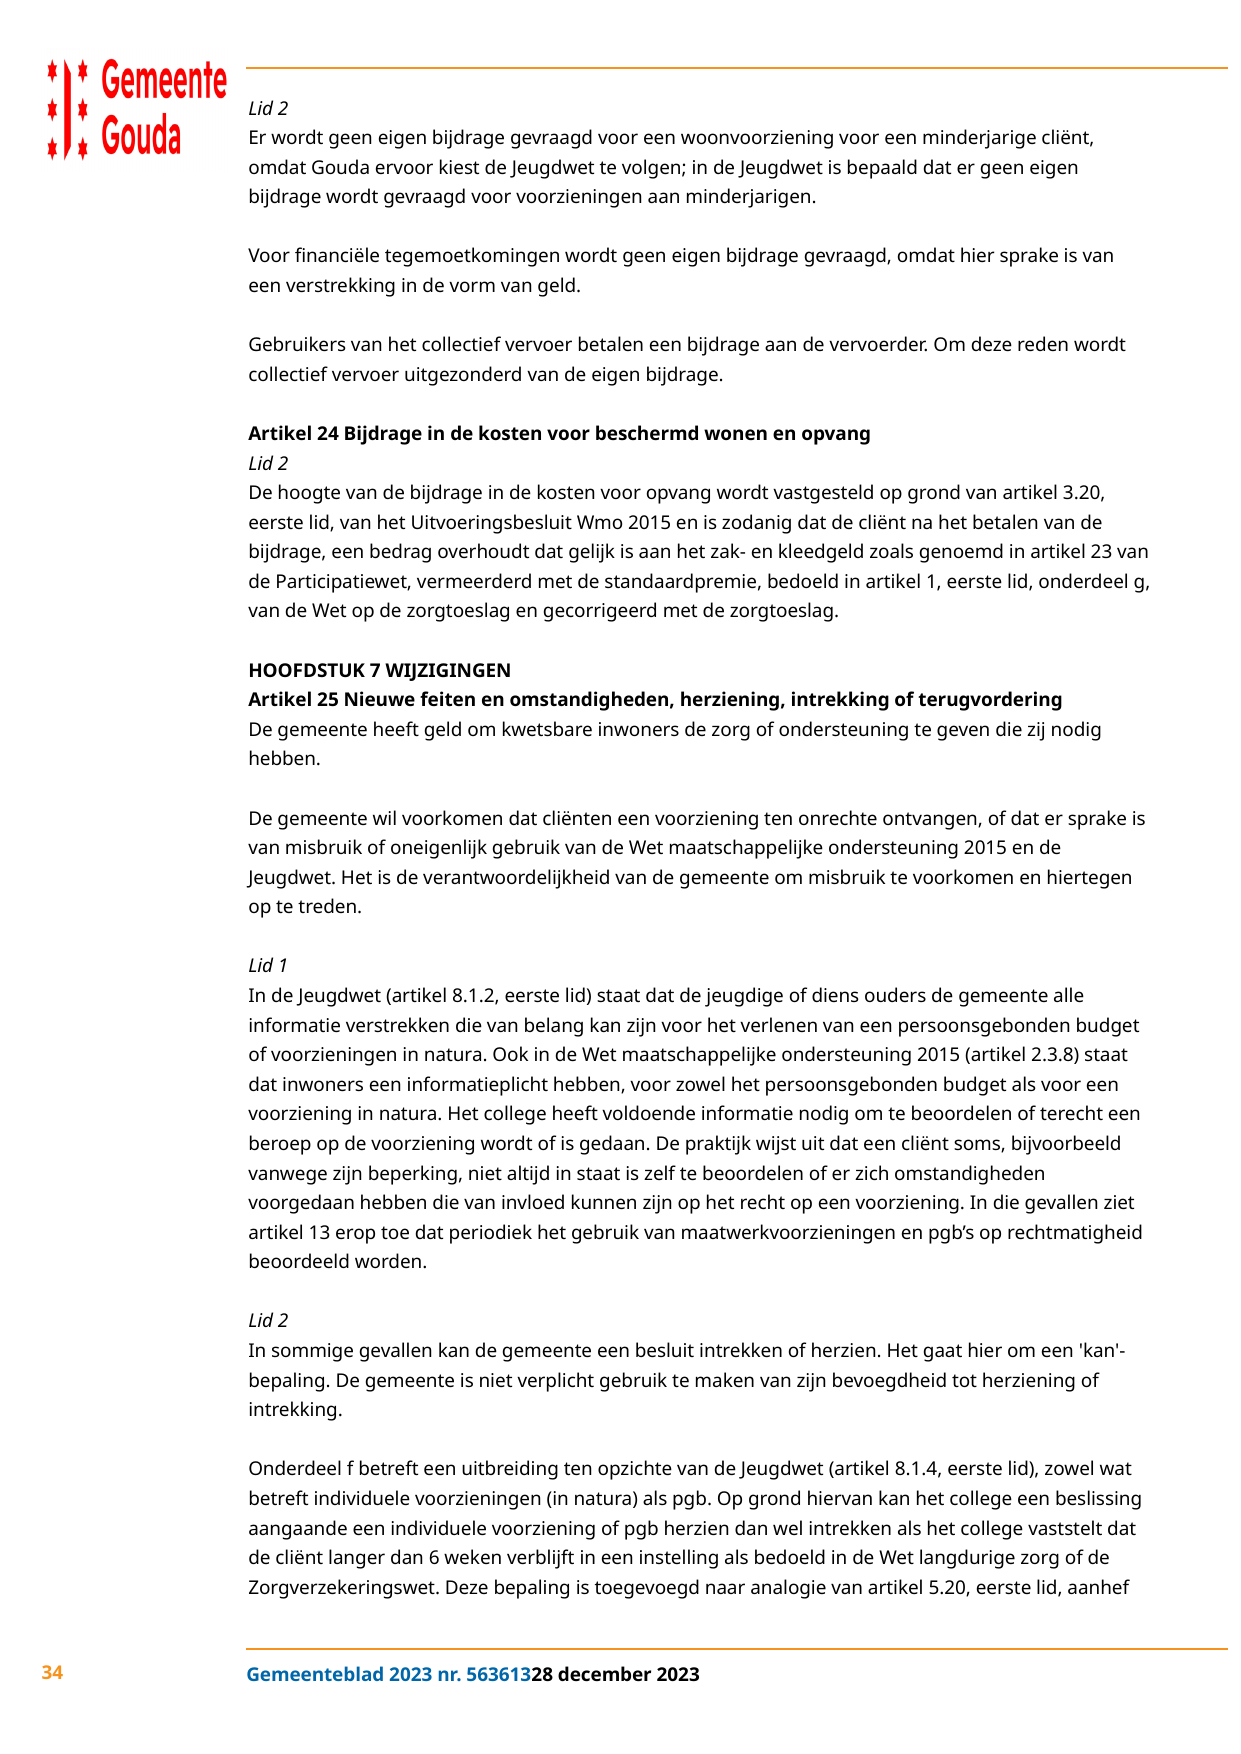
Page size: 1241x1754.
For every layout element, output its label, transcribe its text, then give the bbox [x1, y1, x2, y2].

text Artikel 24 Bijdrage in de kosten voor beschermd wonen en opvang [248, 420, 1152, 446]
text Er wordt geen eigen bijdrage gevraagd voor een woonvoorziening voor een minderjarige cliënt, omdat Gouda ervoor kiest de Jeugdwet te volgen; in de Jeugdwet is bepaald dat er geen eigen bijdrage wordt gevraagd voor voorzieningen aan minderjarigen. [248, 124, 1152, 209]
text De hoogte van de bijdrage in de kosten voor opvang wordt vastgesteld op grond van artikel 3.20, eerste lid, van het Uitvoeringsbesluit Wmo 2015 en is zodanig dat de cliënt na het betalen van de bijdrage, een bedrag overhoudt dat gelijk is aan het zak- en kleedgeld zoals genoemd in artikel 23 van de Participatiewet, vermeerderd met de standaardpremie, bedoeld in artikel 1, eerste lid, onderdeel g, van de Wet op de zorgtoeslag en gecorrigeerd met de zorgtoeslag. [248, 479, 1152, 623]
text Onderdeel f betreft een uitbreiding ten opzichte van de Jeugdwet (artikel 8.1.4, eerste lid), zowel wat betreft individuele voorzieningen (in natura) als pgb. Op grond hiervan kan het college een beslissing aangaande een individuele voorziening of pgb herzien dan wel intrekken als het college vaststelt dat de cliënt langer dan 6 weken verblijft in een instelling als bedoeld in de Wet langdurige zorg of de Zorgverzekeringswet. Deze bepaling is toegevoegd naar analogie van artikel 5.20, eerste lid, aanhef [248, 1456, 1152, 1600]
text De gemeente heeft geld om kwetsbare inwoners de zorg of ondersteuning te geven die zij nodig hebben. [248, 716, 1152, 771]
text Lid 2 [248, 95, 1152, 121]
text In de Jeugdwet (artikel 8.1.2, eerste lid) staat dat de jeugdige of diens ouders de gemeente alle informatie verstrekken die van belang kan zijn voor het verlenen van een persoonsgebonden budget of voorzieningen in natura. Ook in de Wet maatschappelijke ondersteuning 2015 (artikel 2.3.8) staat dat inwoners een informatieplicht hebben, voor zowel het persoonsgebonden budget als voor een voorziening in natura. Het college heeft voldoende informatie nodig om te beoordelen of terecht een beroep op de voorziening wordt of is gedaan. De praktijk wijst uit dat een cliënt soms, bijvoorbeeld vanwege zijn beperking, niet altijd in staat is zelf te beoordelen of er zich omstandigheden voorgedaan hebben die van invloed kunnen zijn op het recht op een voorziening. In die gevallen ziet artikel 13 erop toe dat periodiek het gebruik van maatwerkvoorzieningen en pgb’s op rechtmatigheid beoordeeld worden. [248, 982, 1152, 1274]
picture [41, 47, 231, 172]
text In sommige gevallen kan de gemeente een besluit intrekken of herzien. Het gaat hier om een 'kan'-bepaling. De gemeente is niet verplicht gebruik te maken van zijn bevoegdheid tot herziening of intrekking. [248, 1337, 1152, 1422]
text De gemeente wil voorkomen dat cliënten een voorziening ten onrechte ontvangen, of dat er sprake is van misbruik of oneigenlijk gebruik van de Wet maatschappelijke ondersteuning 2015 en de Jeugdwet. Het is de verantwoordelijkheid van de gemeente om misbruik te voorkomen en hiertegen op te treden. [248, 805, 1152, 919]
text HOOFDSTUK 7 WIJZIGINGEN [248, 657, 1152, 683]
text Artikel 25 Nieuwe feiten en omstandigheden, herziening, intrekking of terugvordering [248, 686, 1152, 712]
text Voor financiële tegemoetkomingen wordt geen eigen bijdrage gevraagd, omdat hier sprake is van een verstrekking in de vorm van geld. [248, 243, 1152, 298]
text Lid 2 [248, 450, 1152, 476]
text Lid 2 [248, 1308, 1152, 1333]
text Gebruikers van het collectief vervoer betalen een bijdrage aan de vervoerder. Om deze reden wordt collectief vervoer uitgezonderd van de eigen bijdrage. [248, 331, 1152, 387]
text Lid 1 [248, 953, 1152, 978]
